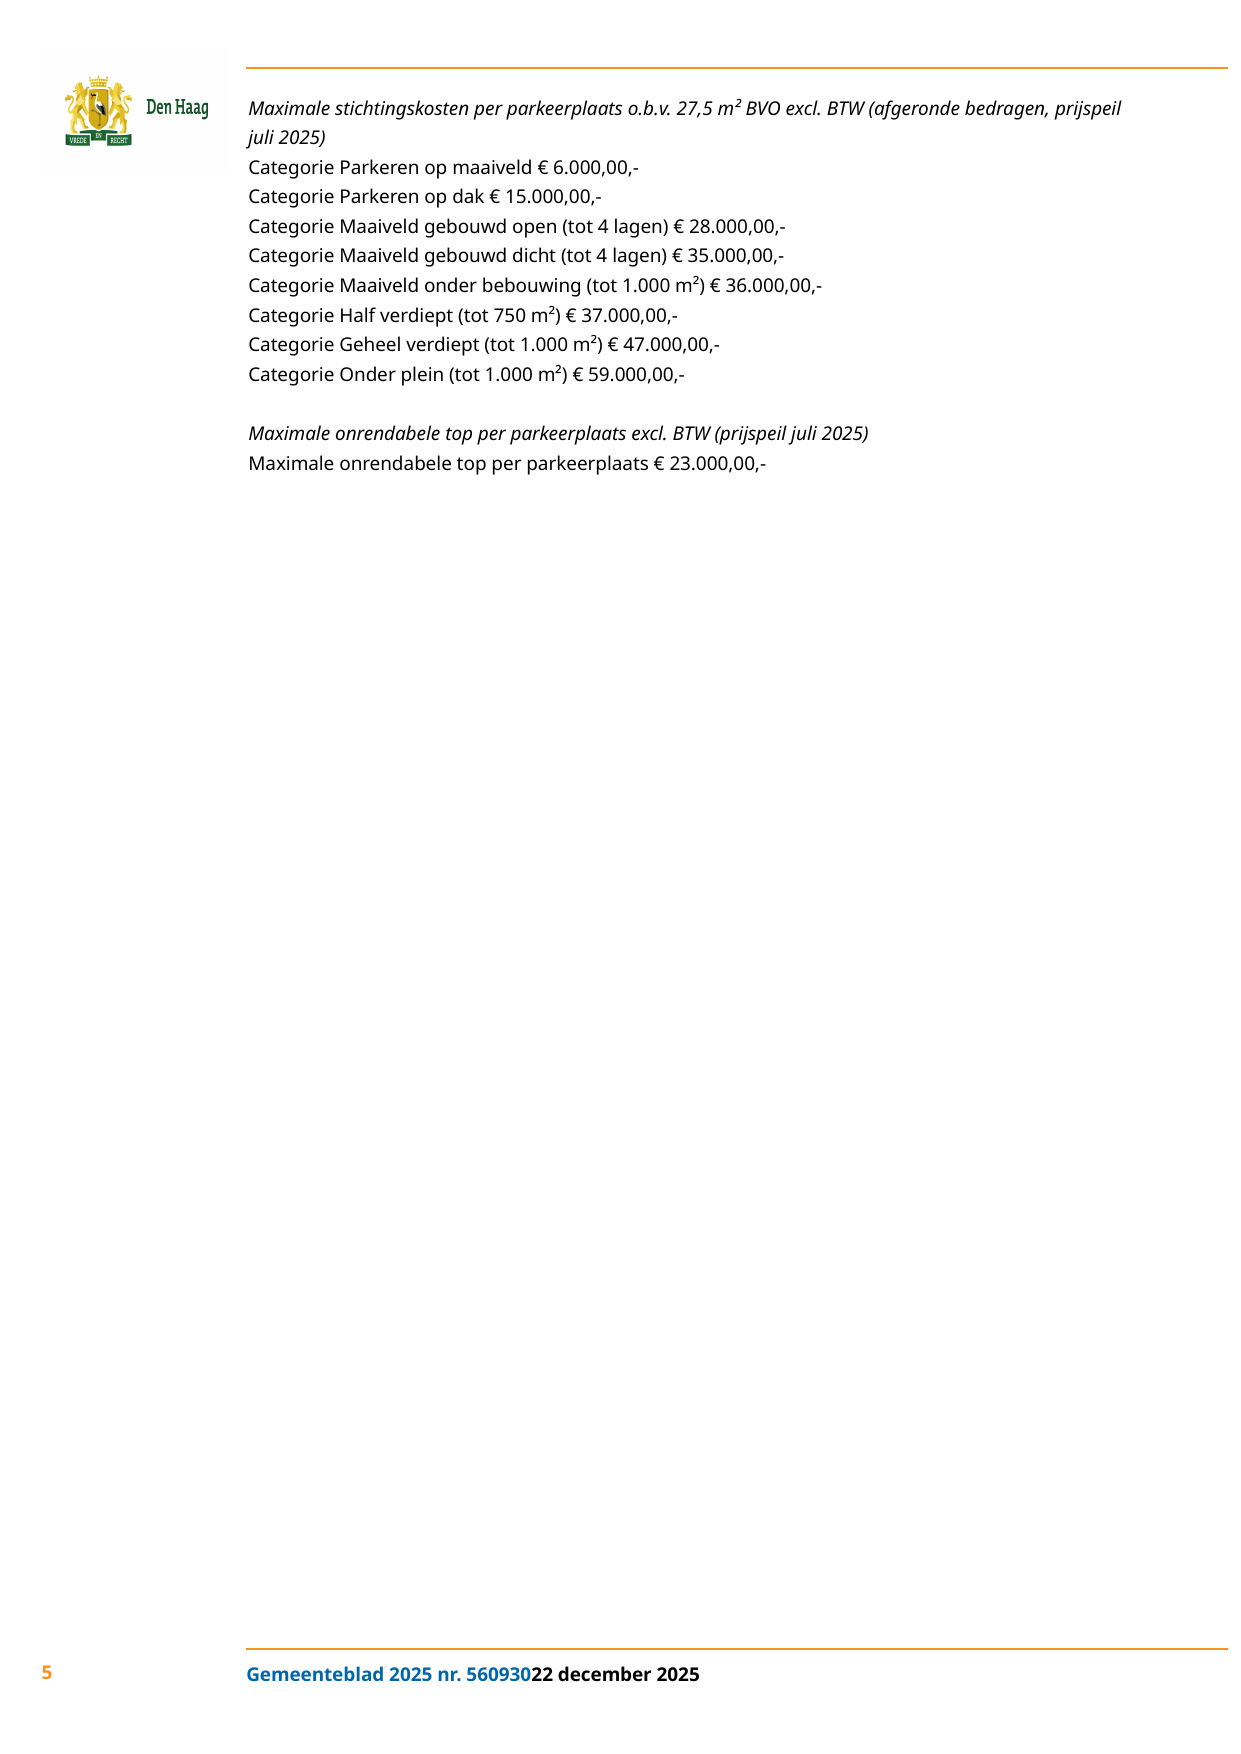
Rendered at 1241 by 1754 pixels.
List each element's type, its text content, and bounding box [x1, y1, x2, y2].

text Maximale onrendabele top per parkeerplaats € 23.000,00,- [248, 450, 1152, 476]
picture [41, 47, 231, 172]
text Maximale stichtingskosten per parkeerplaats o.b.v. 27,5 m² BVO excl. BTW (afgeronde bedragen, prijspeil juli 2025) [248, 95, 1152, 150]
text Categorie Maaiveld gebouwd open (tot 4 lagen) € 28.000,00,- [248, 213, 1152, 239]
text Categorie Maaiveld gebouwd dicht (tot 4 lagen) € 35.000,00,- [248, 243, 1152, 268]
text Categorie Maaiveld onder bebouwing (tot 1.000 m²) € 36.000,00,- [248, 272, 1152, 298]
text Categorie Parkeren op maaiveld € 6.000,00,- [248, 154, 1152, 180]
text Categorie Onder plein (tot 1.000 m²) € 59.000,00,- [248, 361, 1152, 387]
text Maximale onrendabele top per parkeerplaats excl. BTW (prijspeil juli 2025) [248, 420, 1152, 446]
text Categorie Parkeren op dak € 15.000,00,- [248, 183, 1152, 209]
text Categorie Geheel verdiept (tot 1.000 m²) € 47.000,00,- [248, 331, 1152, 357]
text Categorie Half verdiept (tot 750 m²) € 37.000,00,- [248, 302, 1152, 328]
